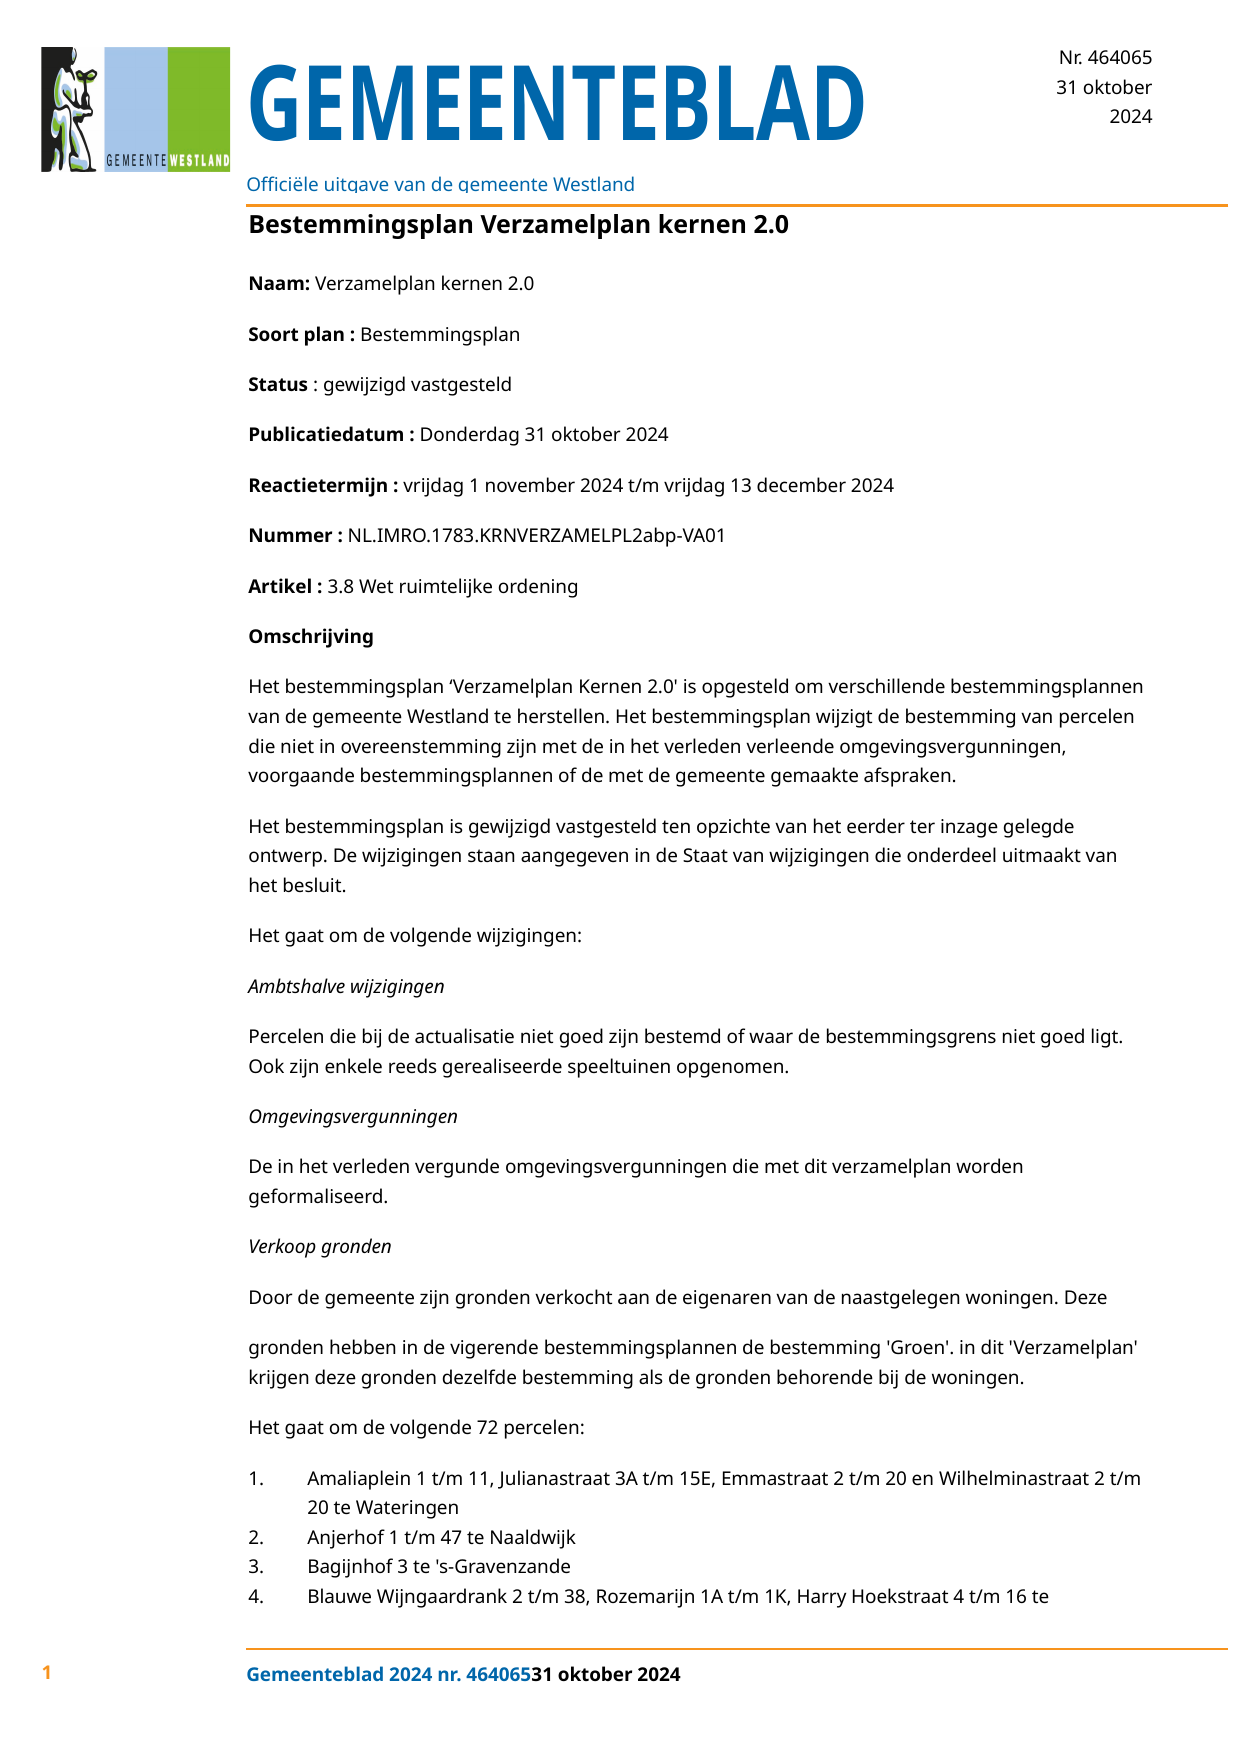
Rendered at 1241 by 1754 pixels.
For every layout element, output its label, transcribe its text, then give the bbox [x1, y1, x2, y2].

text Naam: Verzamelplan kernen 2.0 [248, 270, 1152, 296]
list Anjerhof 1 t/m 47 te Naaldwijk [248, 1524, 1152, 1550]
text Artikel : 3.8 Wet ruimtelijke ordening [248, 573, 1152, 598]
text Verkoop gronden [248, 1234, 1152, 1259]
text Reactietermijn : vrijdag 1 november 2024 t/m vrijdag 13 december 2024 [248, 472, 1152, 498]
text Soort plan : Bestemmingsplan [248, 321, 1152, 346]
text Omgevingsvergunningen [248, 1103, 1152, 1129]
text Omschrijving [248, 623, 1152, 649]
text Publicatiedatum : Donderdag 31 oktober 2024 [248, 422, 1152, 447]
text Het gaat om de volgende wijzigingen: [248, 922, 1152, 948]
text De in het verleden vergunde omgevingsvergunningen die met dit verzamelplan worden geformaliseerd. [248, 1154, 1152, 1209]
text Status : gewijzigd vastgesteld [248, 371, 1152, 397]
text Bestemmingsplan Verzamelplan kernen 2.0 [248, 207, 1152, 241]
list Amaliaplein 1 t/m 11, Julianastraat 3A t/m 15E, Emmastraat 2 t/m 20 en Wilhelminastraat 2 t/m 20 te Wateringen [248, 1465, 1152, 1520]
text Door de gemeente zijn gronden verkocht aan de eigenaren van de naastgelegen woningen. Deze [248, 1284, 1152, 1310]
text Nummer : NL.IMRO.1783.KRNVERZAMELPL2abp-VA01 [248, 522, 1152, 548]
text Percelen die bij de actualisatie niet goed zijn bestemd of waar de bestemmingsgrens niet goed ligt. Ook zijn enkele reeds gerealiseerde speeltuinen opgenomen. [248, 1023, 1152, 1078]
text Het bestemmingsplan is gewijzigd vastgesteld ten opzichte van het eerder ter inzage gelegde ontwerp. De wijzigingen staan aangegeven in de Staat van wijzigingen die onderdeel uitmaakt van het besluit. [248, 813, 1152, 898]
text Ambtshalve wijzigingen [248, 973, 1152, 998]
text Het bestemmingsplan ‘Verzamelplan Kernen 2.0' is opgesteld om verschillende bestemmingsplannen van de gemeente Westland te herstellen. Het bestemmingsplan wijzigt de bestemming van percelen die niet in overeenstemming zijn met de in het verleden verleende omgevingsvergunningen, voorgaande bestemmingsplannen of de met de gemeente gemaakte afspraken. [248, 674, 1152, 788]
text gronden hebben in de vigerende bestemmingsplannen de bestemming 'Groen'. in dit 'Verzamelplan' krijgen deze gronden dezelfde bestemming als de gronden behorende bij de woningen. [248, 1334, 1152, 1390]
picture [41, 47, 231, 172]
list Blauwe Wijngaardrank 2 t/m 38, Rozemarijn 1A t/m 1K, Harry Hoekstraat 4 t/m 16 te [248, 1583, 1152, 1609]
text Het gaat om de volgende 72 percelen: [248, 1414, 1152, 1440]
list Bagijnhof 3 te 's-Gravenzande [248, 1554, 1152, 1579]
